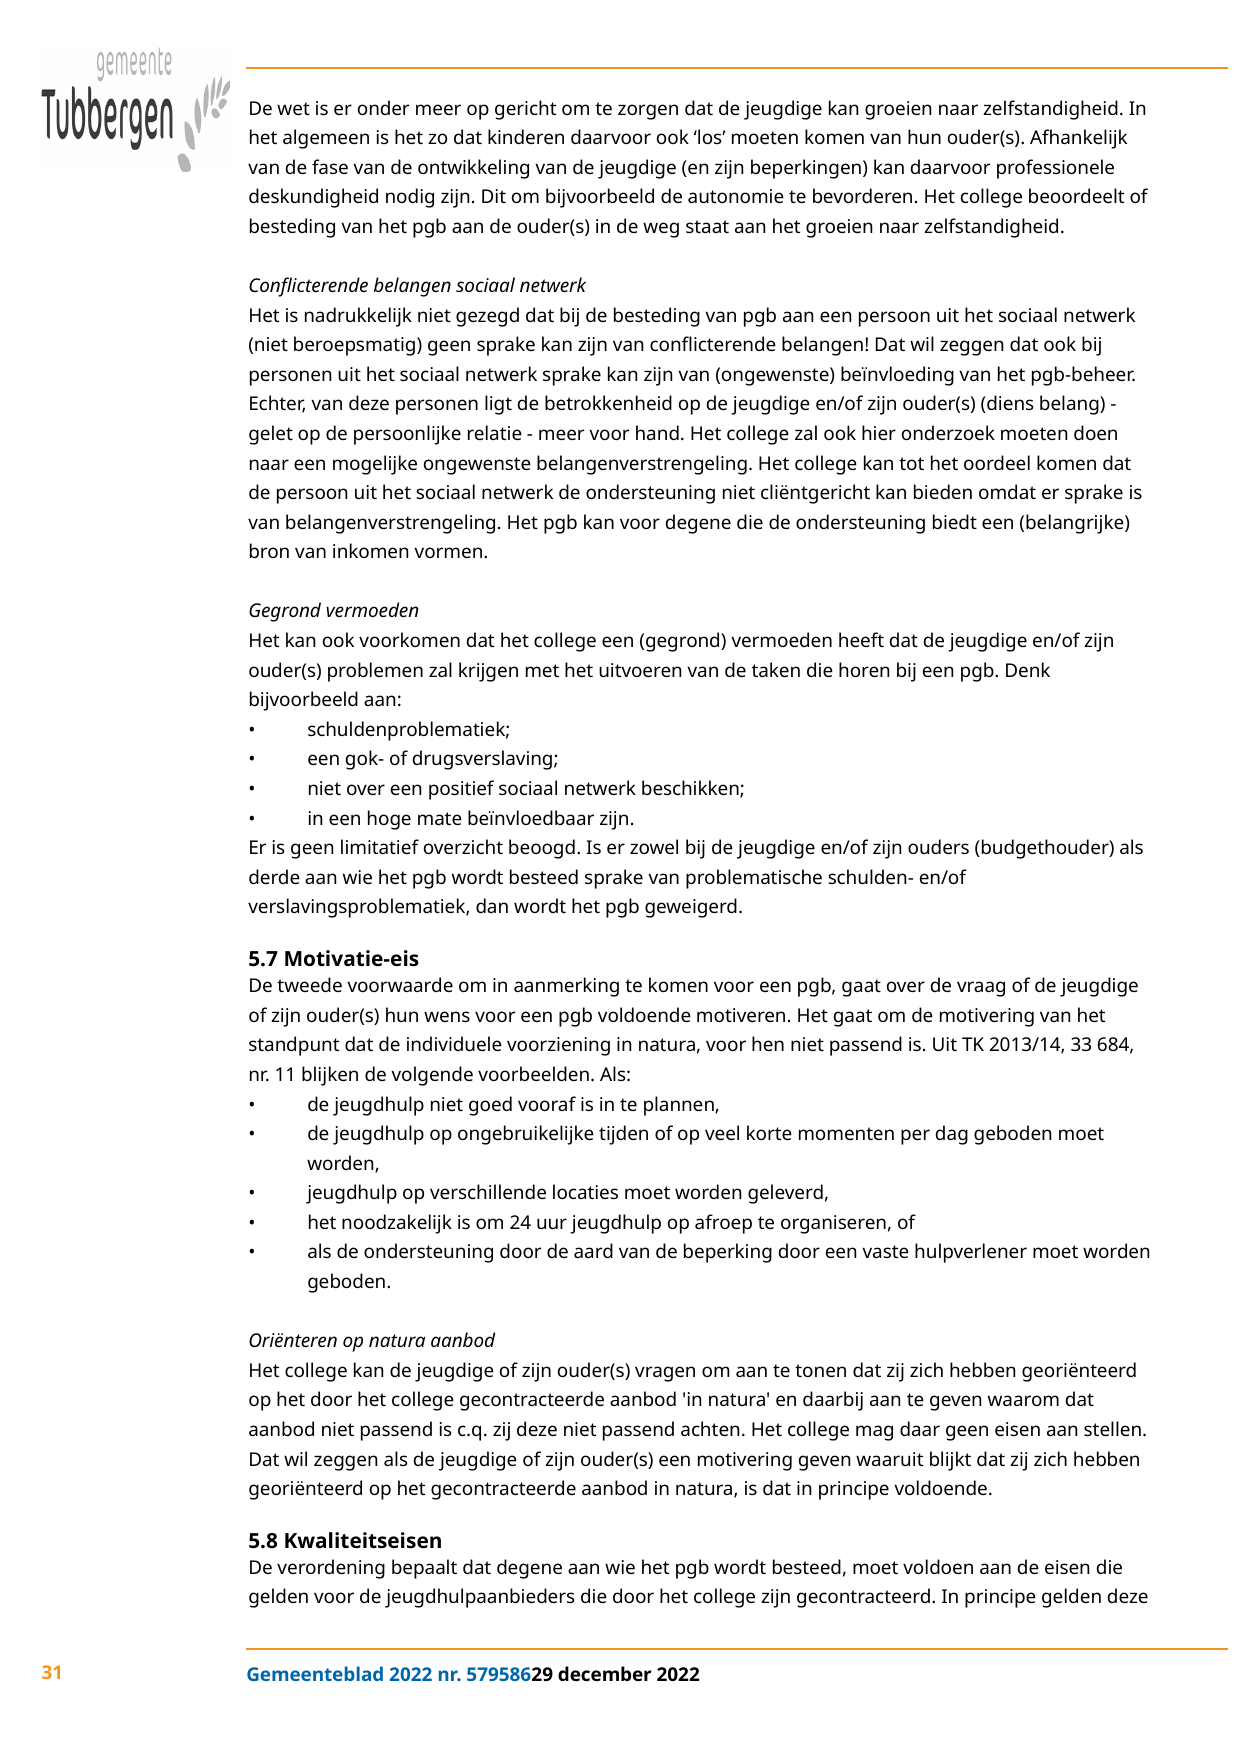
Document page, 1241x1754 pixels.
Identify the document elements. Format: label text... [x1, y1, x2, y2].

text Er is geen limitatief overzicht beoogd. Is er zowel bij de jeugdige en/of zijn ouders (budgethouder) als derde aan wie het pgb wordt besteed sprake van problematische schulden- en/of verslavingsproblematiek, dan wordt het pgb geweigerd. [248, 834, 1152, 919]
list niet over een positief sociaal netwerk beschikken; [248, 775, 1152, 801]
text Gegrond vermoeden [248, 598, 1152, 623]
text Het college kan de jeugdige of zijn ouder(s) vragen om aan te tonen dat zij zich hebben georiënteerd op het door het college gecontracteerde aanbod 'in natura' en daarbij aan te geven waarom dat aanbod niet passend is c.q. zij deze niet passend achten. Het college mag daar geen eisen aan stellen. Dat wil zeggen als de jeugdige of zijn ouder(s) een motivering geven waaruit blijkt dat zij zich hebben georiënteerd op het gecontracteerde aanbod in natura, is dat in principe voldoende. [248, 1357, 1152, 1501]
text Conflicterende belangen sociaal netwerk [248, 272, 1152, 298]
text De wet is er onder meer op gericht om te zorgen dat de jeugdige kan groeien naar zelfstandigheid. In het algemeen is het zo dat kinderen daarvoor ook ‘los’ moeten komen van hun ouder(s). Afhankelijk van de fase van de ontwikkeling van de jeugdige (en zijn beperkingen) kan daarvoor professionele deskundigheid nodig zijn. Dit om bijvoorbeeld de autonomie te bevorderen. Het college beoordeelt of besteding van het pgb aan de ouder(s) in de weg staat aan het groeien naar zelfstandigheid. [248, 95, 1152, 239]
text Oriënteren op natura aanbod [248, 1327, 1152, 1353]
list de jeugdhulp niet goed vooraf is in te plannen, [248, 1091, 1152, 1116]
text 5.7 Motivatie-eis [248, 944, 1152, 972]
list een gok- of drugsverslaving; [248, 746, 1152, 771]
text 5.8 Kwaliteitseisen [248, 1526, 1152, 1554]
text De tweede voorwaarde om in aanmerking te komen voor een pgb, gaat over de vraag of de jeugdige of zijn ouder(s) hun wens voor een pgb voldoende motiveren. Het gaat om de motivering van het standpunt dat de individuele voorziening in natura, voor hen niet passend is. Uit TK 2013/14, 33 684, nr. 11 blijken de volgende voorbeelden. Als: [248, 972, 1152, 1087]
list in een hoge mate beïnvloedbaar zijn. [248, 805, 1152, 831]
text Het kan ook voorkomen dat het college een (gegrond) vermoeden heeft dat de jeugdige en/of zijn ouder(s) problemen zal krijgen met het uitvoeren van de taken die horen bij een pgb. Denk bijvoorbeeld aan: [248, 627, 1152, 712]
list schuldenproblematiek; [248, 716, 1152, 742]
text Het is nadrukkelijk niet gezegd dat bij de besteding van pgb aan een persoon uit het sociaal netwerk (niet beroepsmatig) geen sprake kan zijn van conflicterende belangen! Dat wil zeggen dat ook bij personen uit het sociaal netwerk sprake kan zijn van (ongewenste) beïnvloeding van het pgb-beheer. Echter, van deze personen ligt de betrokkenheid op de jeugdige en/of zijn ouder(s) (diens belang) - gelet op de persoonlijke relatie - meer voor hand. Het college zal ook hier onderzoek moeten doen naar een mogelijke ongewenste belangenverstrengeling. Het college kan tot het oordeel komen dat de persoon uit het sociaal netwerk de ondersteuning niet cliëntgericht kan bieden omdat er sprake is van belangenverstrengeling. Het pgb kan voor degene die de ondersteuning biedt een (belangrijke) bron van inkomen vormen. [248, 302, 1152, 564]
list het noodzakelijk is om 24 uur jeugdhulp op afroep te organiseren, of [248, 1209, 1152, 1235]
picture [41, 47, 231, 172]
list jeugdhulp op verschillende locaties moet worden geleverd, [248, 1179, 1152, 1205]
list de jeugdhulp op ongebruikelijke tijden of op veel korte momenten per dag geboden moet worden, [248, 1120, 1152, 1176]
text De verordening bepaalt dat degene aan wie het pgb wordt besteed, moet voldoen aan de eisen die gelden voor de jeugdhulpaanbieders die door het college zijn gecontracteerd. In principe gelden deze [248, 1554, 1152, 1609]
list als de ondersteuning door de aard van de beperking door een vaste hulpverlener moet worden geboden. [248, 1239, 1152, 1294]
